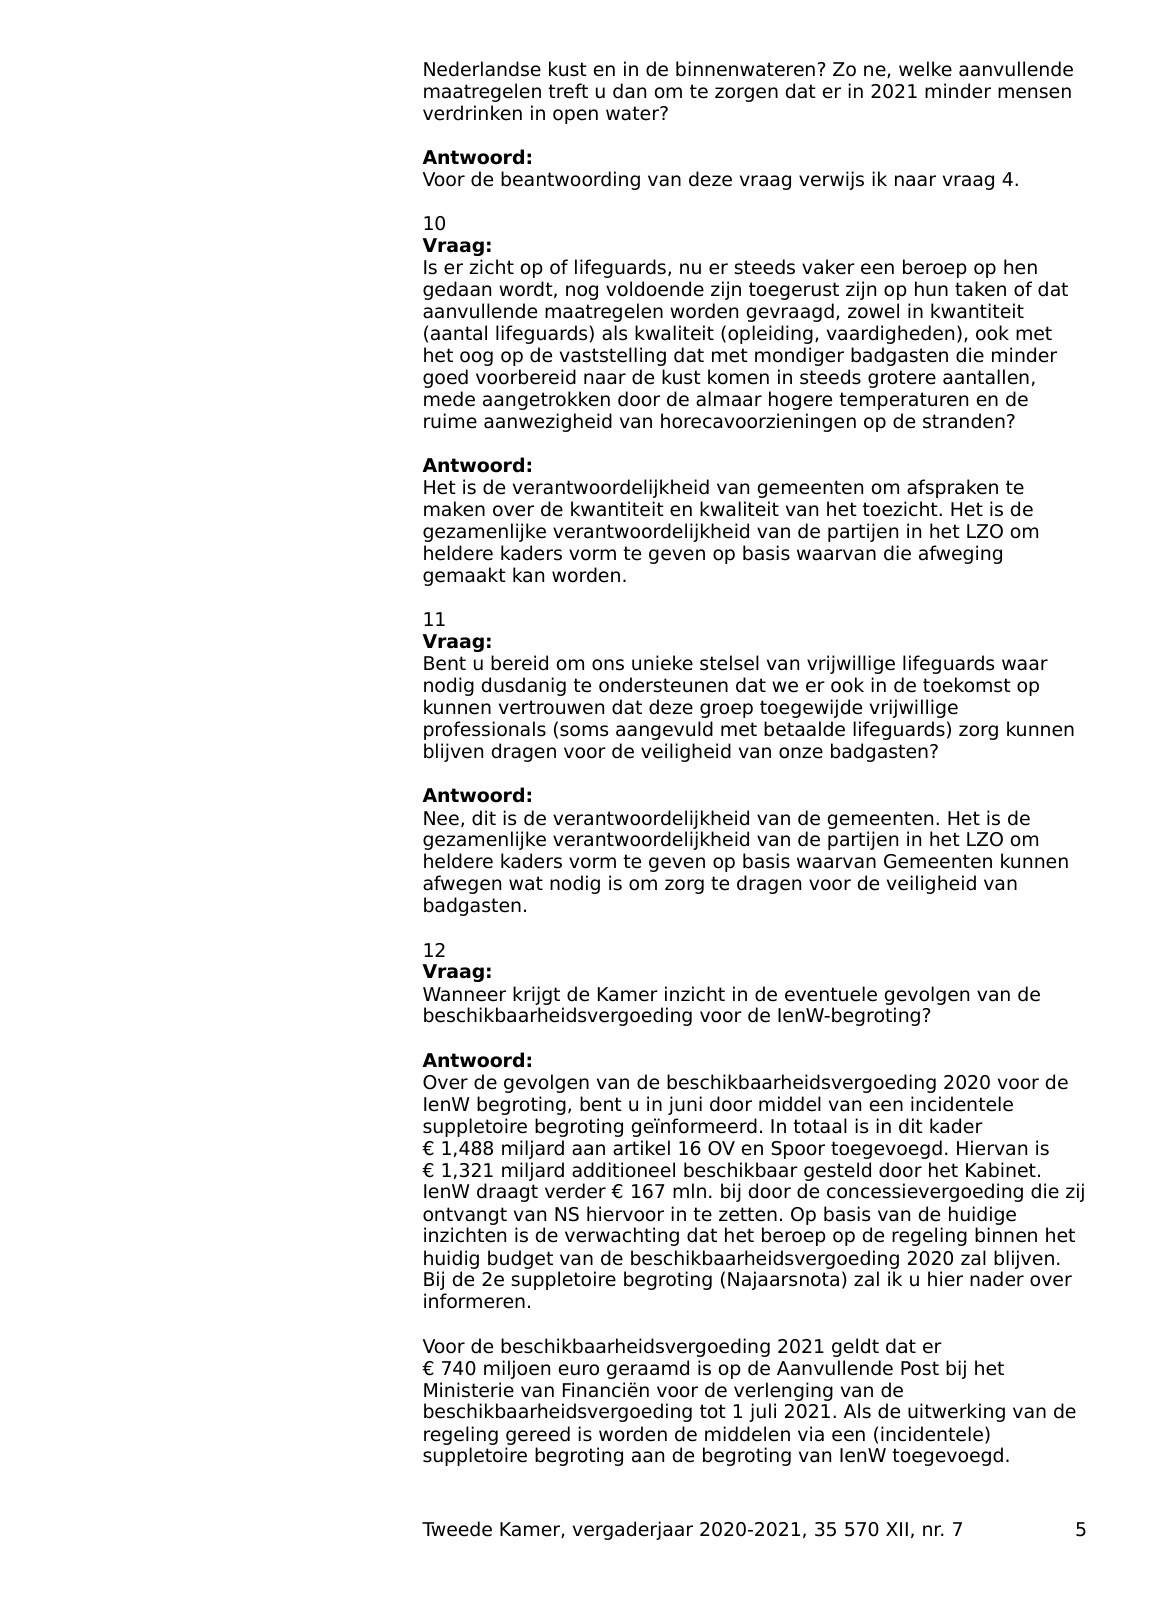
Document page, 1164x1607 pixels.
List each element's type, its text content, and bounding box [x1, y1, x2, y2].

text Voor de beschikbaarheidsvergoeding 2021 geldt dat er € 740 miljoen euro geraamd is op de Aanvullende Post bij het Ministerie van Financiën voor de verlenging van de beschikbaarheidsvergoeding tot 1 juli 2021. Als de uitwerking van de regeling gereed is worden de middelen via een (incidentele) suppletoire begroting aan de begroting van IenW toegevoegd. [422, 1336, 1087, 1467]
text 10 [422, 213, 1087, 235]
text Is er zicht op of lifeguards, nu er steeds vaker een beroep op hen gedaan wordt, nog voldoende zijn toegerust zijn op hun taken of dat aanvullende maatregelen worden gevraagd, zowel in kwantiteit (aantal lifeguards) als kwaliteit (opleiding, vaardigheden), ook met het oog op de vaststelling dat met mondiger badgasten die minder goed voorbereid naar de kust komen in steeds grotere aantallen, mede aangetrokken door de almaar hogere temperaturen en de ruime aanwezigheid van horecavoorzieningen op de stranden? [422, 257, 1087, 433]
text Voor de beantwoording van deze vraag verwijs ik naar vraag 4. [422, 169, 1087, 191]
text Nederlandse kust en in de binnenwateren? Zo ne, welke aanvullende maatregelen treft u dan om te zorgen dat er in 2021 minder mensen verdrinken in open water? [422, 59, 1087, 125]
text Antwoord: [422, 455, 1087, 477]
text 12 [422, 939, 1087, 961]
text Vraag: [422, 631, 1087, 653]
text Vraag: [422, 961, 1087, 983]
text Antwoord: [422, 785, 1087, 807]
text Nee, dit is de verantwoordelijkheid van de gemeenten. Het is de gezamenlijke verantwoordelijkheid van de partijen in het LZO om heldere kaders vorm te geven op basis waarvan Gemeenten kunnen afwegen wat nodig is om zorg te dragen voor de veiligheid van badgasten. [422, 807, 1087, 917]
text Wanneer krijgt de Kamer inzicht in de eventuele gevolgen van de beschikbaarheidsvergoeding voor de IenW-begroting? [422, 983, 1087, 1027]
text Antwoord: [422, 147, 1087, 169]
text Bent u bereid om ons unieke stelsel van vrijwillige lifeguards waar nodig dusdanig te ondersteunen dat we er ook in de toekomst op kunnen vertrouwen dat deze groep toegewijde vrijwillige professionals (soms aangevuld met betaalde lifeguards) zorg kunnen blijven dragen voor de veiligheid van onze badgasten? [422, 653, 1087, 763]
text Antwoord: [422, 1049, 1087, 1072]
text Het is de verantwoordelijkheid van gemeenten om afspraken te maken over de kwantiteit en kwaliteit van het toezicht. Het is de gezamenlijke verantwoordelijkheid van de partijen in het LZO om heldere kaders vorm te geven op basis waarvan die afweging gemaakt kan worden. [422, 477, 1087, 587]
text Vraag: [422, 235, 1087, 257]
text Over de gevolgen van de beschikbaarheidsvergoeding 2020 voor de IenW begroting, bent u in juni door middel van een incidentele suppletoire begroting geïnformeerd. In totaal is in dit kader € 1,488 miljard aan artikel 16 OV en Spoor toegevoegd. Hiervan is € 1,321 miljard additioneel beschikbaar gesteld door het Kabinet. IenW draagt verder € 167 mln. bij door de concessievergoeding die zij ontvangt van NS hiervoor in te zetten. Op basis van de huidige inzichten is de verwachting dat het beroep op de regeling binnen het huidig budget van de beschikbaarheidsvergoeding 2020 zal blijven. Bij de 2e suppletoire begroting (Najaarsnota) zal ik u hier nader over informeren. [422, 1072, 1087, 1313]
text 11 [422, 609, 1087, 631]
